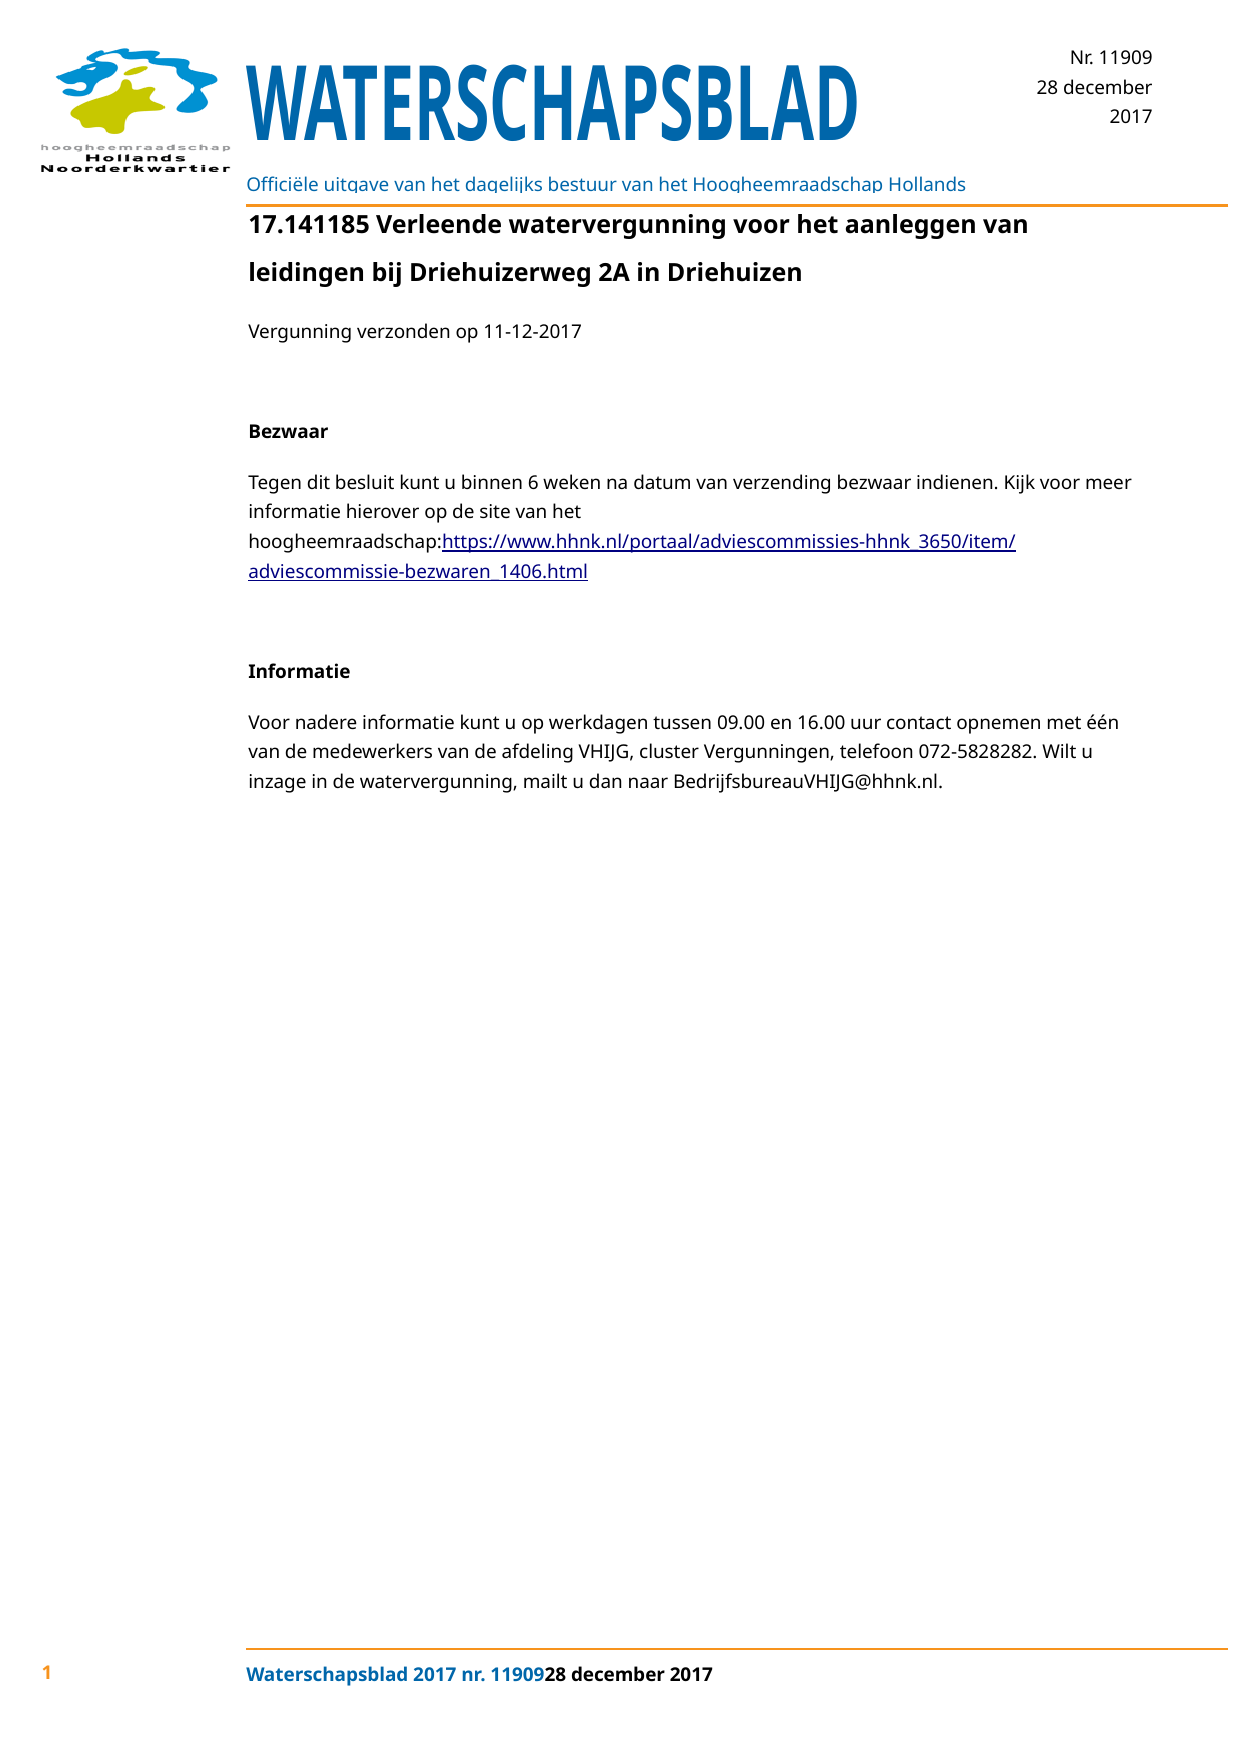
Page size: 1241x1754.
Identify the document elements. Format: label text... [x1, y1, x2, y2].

text Informatie [248, 659, 1152, 684]
text Voor nadere informatie kunt u op werkdagen tussen 09.00 en 16.00 uur contact opnemen met één van de medewerkers van de afdeling VHIJG, cluster Vergunningen, telefoon 072-5828282. Wilt u inzage in de watervergunning, mailt u dan naar BedrijfsbureauVHIJG@hhnk.nl. [248, 709, 1152, 794]
picture [41, 47, 231, 172]
text Tegen dit besluit kunt u binnen 6 weken na datum van verzending bezwaar indienen. Kijk voor meer informatie hierover op de site van het hoogheemraadschap:https://www.hhnk.nl/portaal/adviescommissies-hhnk_3650/item/adviescommissie-bezwaren_1406.html [248, 469, 1152, 584]
text Bezwaar [248, 419, 1152, 444]
text Vergunning verzonden op 11-12-2017 [248, 318, 1152, 344]
text 17.141185 Verleende watervergunning voor het aanleggen van leidingen bij Driehuizerweg 2A in Driehuizen [248, 207, 1152, 288]
